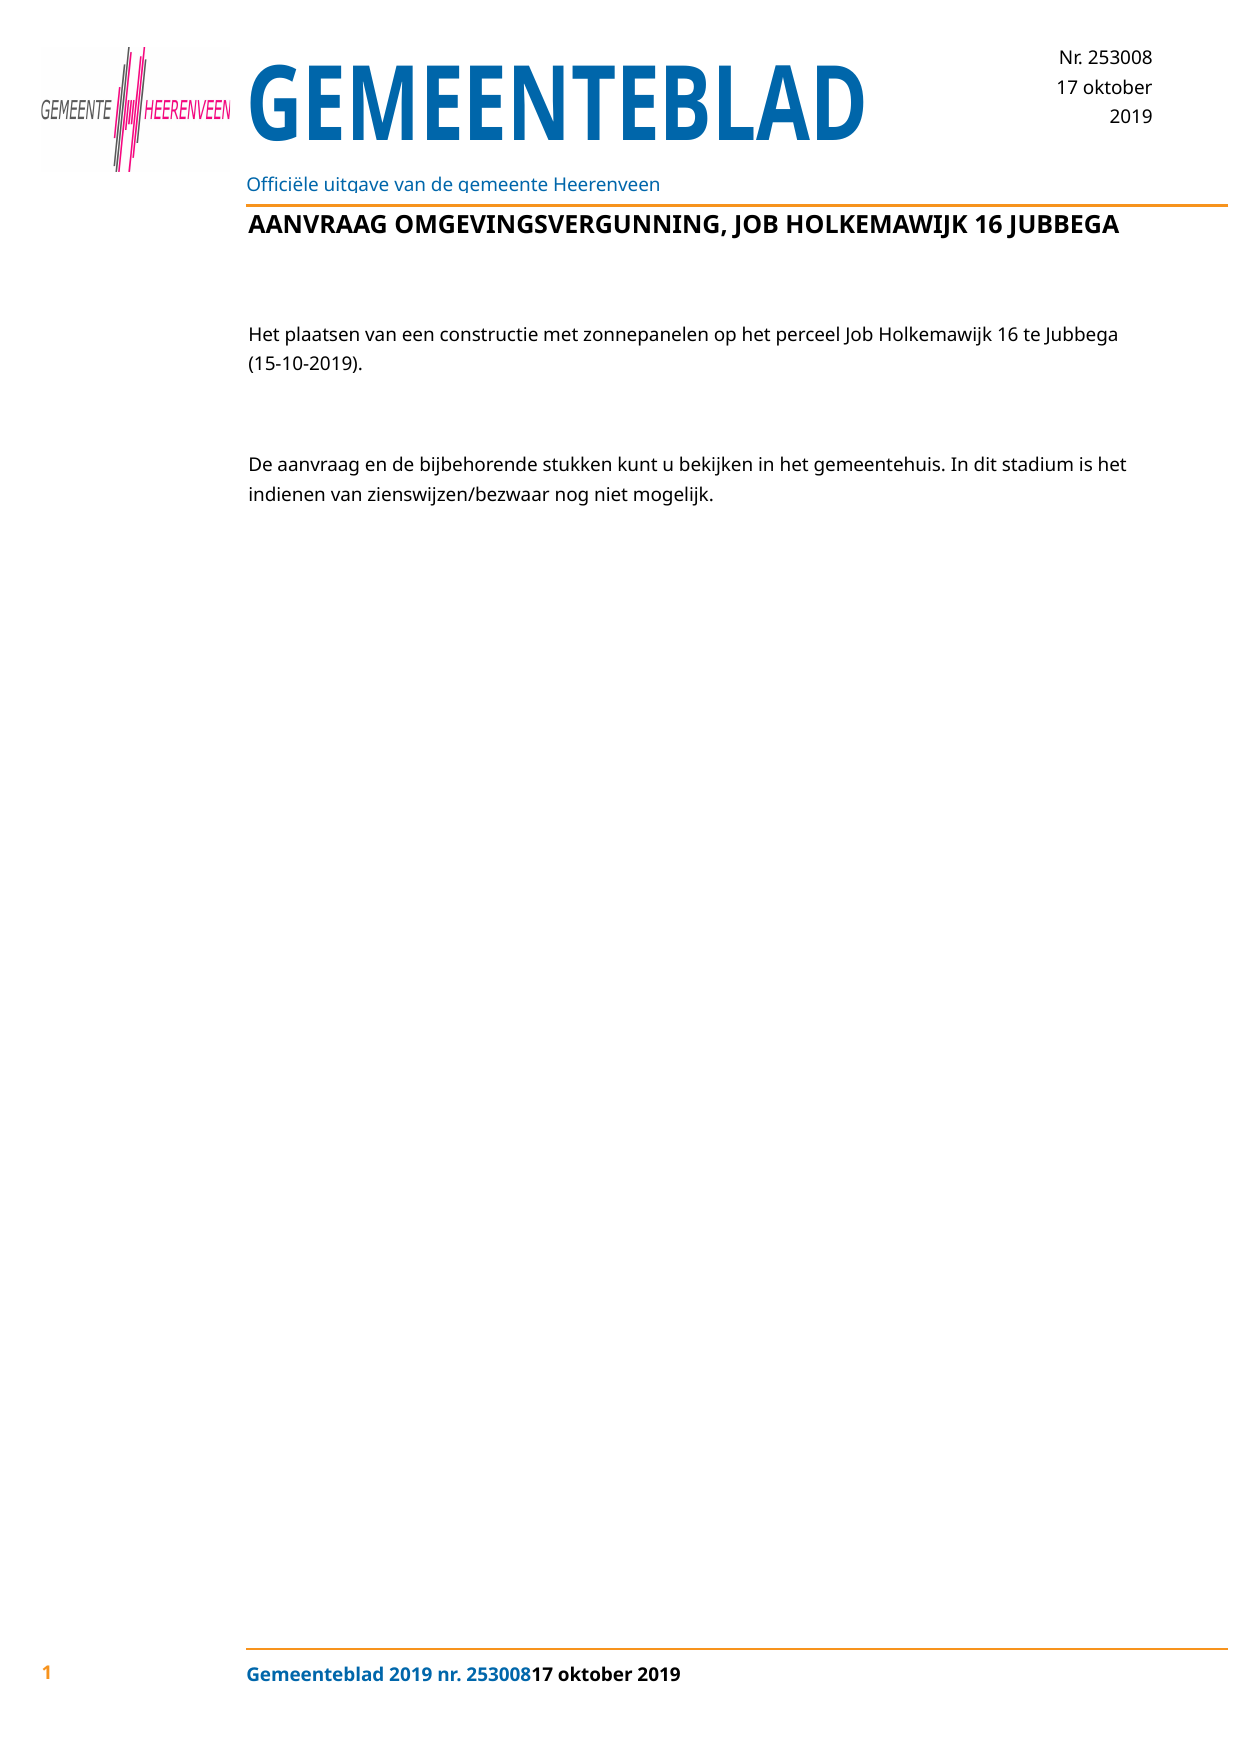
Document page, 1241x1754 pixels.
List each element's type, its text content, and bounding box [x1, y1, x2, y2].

picture [41, 47, 231, 172]
text AANVRAAG OMGEVINGSVERGUNNING, JOB HOLKEMAWIJK 16 JUBBEGA [248, 207, 1152, 241]
text Het plaatsen van een constructie met zonnepanelen op het perceel Job Holkemawijk 16 te Jubbega (15-10-2019). [248, 321, 1152, 376]
text De aanvraag en de bijbehorende stukken kunt u bekijken in het gemeentehuis. In dit stadium is het indienen van zienswijzen/bezwaar nog niet mogelijk. [248, 451, 1152, 506]
